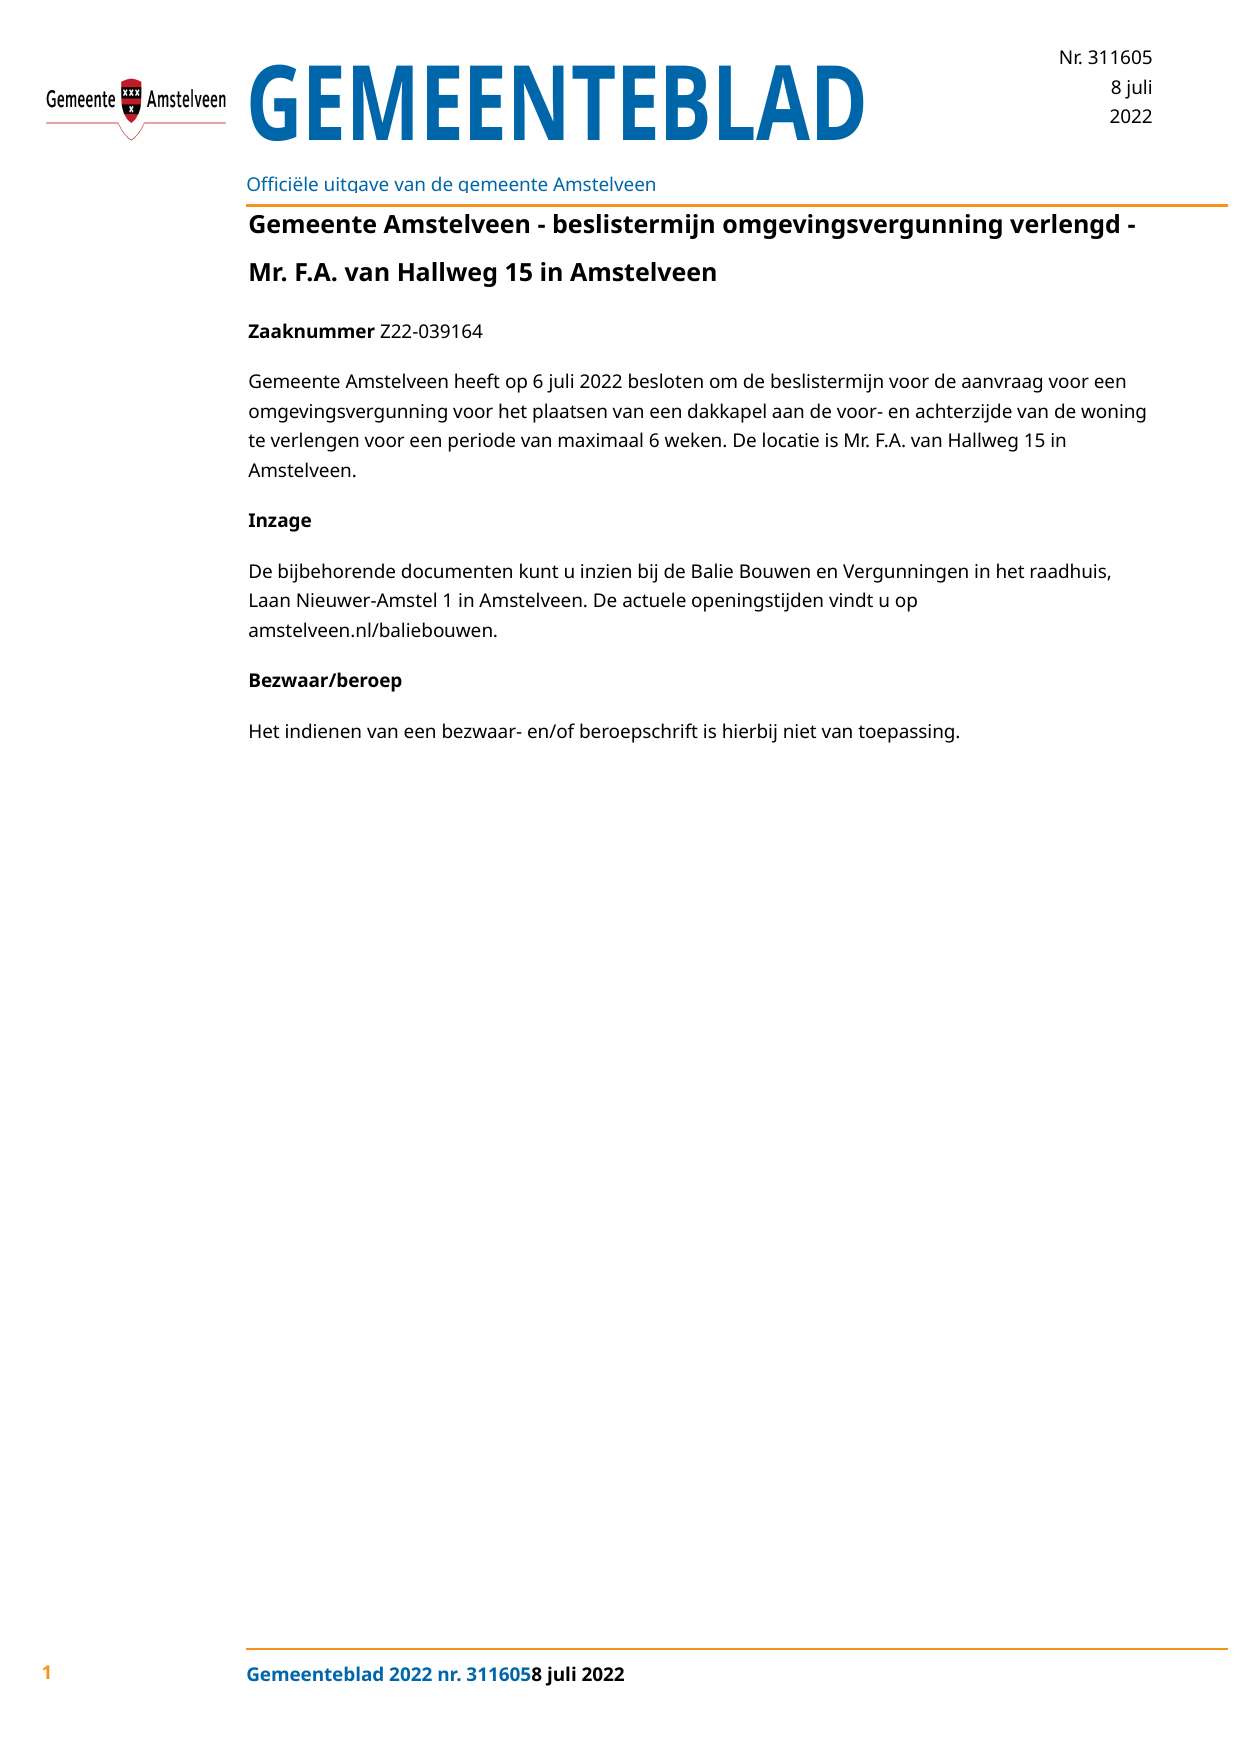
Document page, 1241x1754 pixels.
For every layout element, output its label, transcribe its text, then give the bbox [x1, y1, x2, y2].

text Gemeente Amstelveen - beslistermijn omgevingsvergunning verlengd - Mr. F.A. van Hallweg 15 in Amstelveen [248, 207, 1152, 288]
text De bijbehorende documenten kunt u inzien bij de Balie Bouwen en Vergunningen in het raadhuis, Laan Nieuwer-Amstel 1 in Amstelveen. De actuele openingstijden vindt u op amstelveen.nl/baliebouwen. [248, 558, 1152, 643]
text Bezwaar/beroep [248, 667, 1152, 693]
text Inzage [248, 507, 1152, 533]
text Gemeente Amstelveen heeft op 6 juli 2022 besloten om de beslistermijn voor de aanvraag voor een omgevingsvergunning voor het plaatsen van een dakkapel aan de voor- en achterzijde van de woning te verlengen voor een periode van maximaal 6 weken. De locatie is Mr. F.A. van Hallweg 15 in Amstelveen. [248, 368, 1152, 483]
text Zaaknummer Z22-039164 [248, 318, 1152, 344]
text Het indienen van een bezwaar- en/of beroepschrift is hierbij niet van toepassing. [248, 718, 1152, 744]
picture [41, 47, 231, 172]
